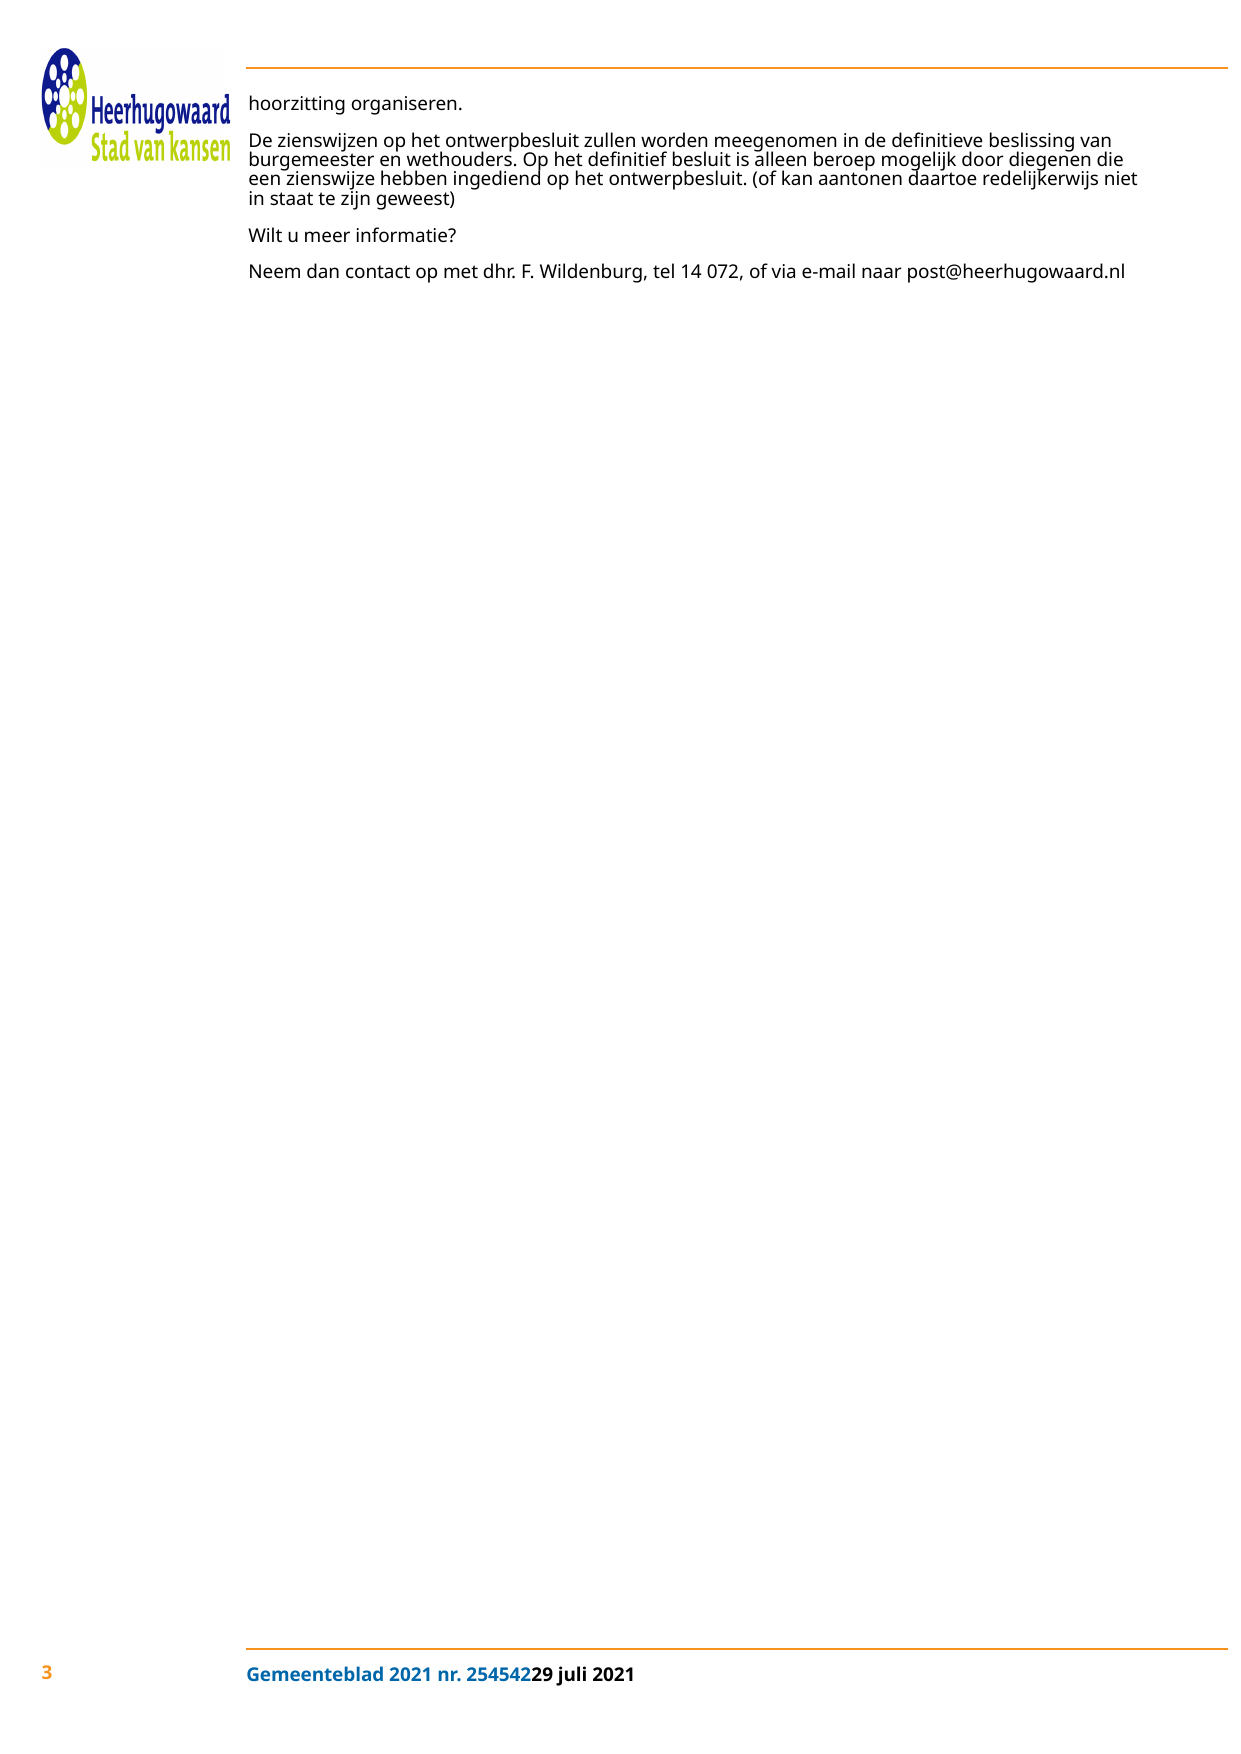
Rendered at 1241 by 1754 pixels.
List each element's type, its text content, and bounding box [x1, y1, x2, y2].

text Wilt u meer informatie? [248, 227, 1152, 246]
picture [41, 47, 231, 172]
text hoorzitting organiseren. [248, 95, 1152, 114]
text De zienswijzen op het ontwerpbesluit zullen worden meegenomen in de definitieve beslissing van burgemeester en wethouders. Op het definitief besluit is alleen beroep mogelijk door diegenen die een zienswijze hebben ingediend op het ontwerpbesluit. (of kan aantonen daartoe redelijkerwijs niet in staat te zijn geweest) [248, 132, 1152, 209]
text Neem dan contact op met dhr. F. Wildenburg, tel 14 072, of via e-mail naar post@heerhugowaard.nl [248, 263, 1152, 283]
